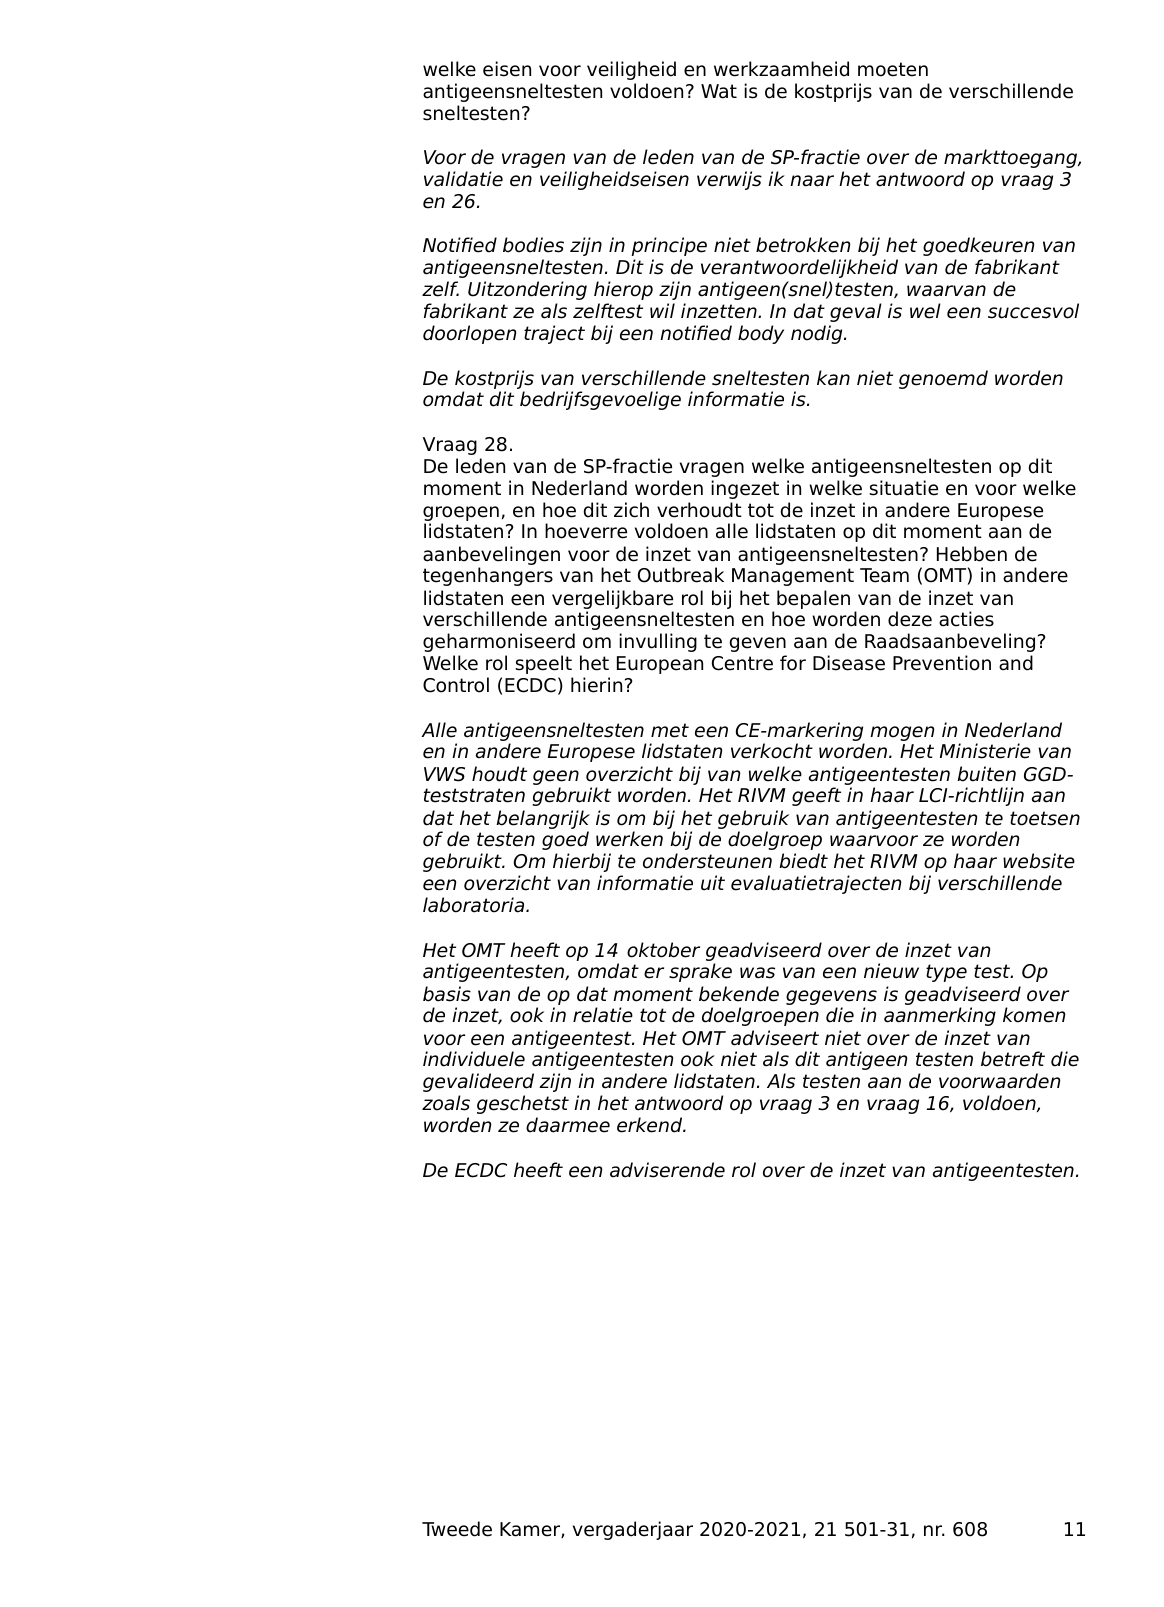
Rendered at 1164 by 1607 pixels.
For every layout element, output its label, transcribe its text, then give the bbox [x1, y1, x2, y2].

text Vraag 28. [422, 433, 1087, 456]
text Het OMT heeft op 14 oktober geadviseerd over de inzet van antigeentesten, omdat er sprake was van een nieuw type test. Op basis van de op dat moment bekende gegevens is geadviseerd over de inzet, ook in relatie tot de doelgroepen die in aanmerking komen voor een antigeentest. Het OMT adviseert niet over de inzet van individuele antigeentesten ook niet als dit antigeen testen betreft die gevalideerd zijn in andere lidstaten. Als testen aan de voorwaarden zoals geschetst in het antwoord op vraag 3 en vraag 16, voldoen, worden ze daarmee erkend. [422, 939, 1087, 1137]
text Alle antigeensneltesten met een CE-markering mogen in Nederland en in andere Europese lidstaten verkocht worden. Het Ministerie van VWS houdt geen overzicht bij van welke antigeentesten buiten GGD-teststraten gebruikt worden. Het RIVM geeft in haar LCI-richtlijn aan dat het belangrijk is om bij het gebruik van antigeentesten te toetsen of de testen goed werken bij de doelgroep waarvoor ze worden gebruikt. Om hierbij te ondersteunen biedt het RIVM op haar website een overzicht van informatie uit evaluatietrajecten bij verschillende laboratoria. [422, 719, 1087, 917]
text Notified bodies zijn in principe niet betrokken bij het goedkeuren van antigeensneltesten. Dit is de verantwoordelijkheid van de fabrikant zelf. Uitzondering hierop zijn antigeen(snel)testen, waarvan de fabrikant ze als zelftest wil inzetten. In dat geval is wel een succesvol doorlopen traject bij een notified body nodig. [422, 235, 1087, 345]
text De ECDC heeft een adviserende rol over de inzet van antigeentesten. [422, 1159, 1087, 1181]
text Voor de vragen van de leden van de SP-fractie over de markttoegang, validatie en veiligheidseisen verwijs ik naar het antwoord op vraag 3 en 26. [422, 147, 1087, 213]
text De kostprijs van verschillende sneltesten kan niet genoemd worden omdat dit bedrijfsgevoelige informatie is. [422, 367, 1087, 411]
text welke eisen voor veiligheid en werkzaamheid moeten antigeensneltesten voldoen? Wat is de kostprijs van de verschillende sneltesten? [422, 59, 1087, 125]
text De leden van de SP-fractie vragen welke antigeensneltesten op dit moment in Nederland worden ingezet in welke situatie en voor welke groepen, en hoe dit zich verhoudt tot de inzet in andere Europese lidstaten? In hoeverre voldoen alle lidstaten op dit moment aan de aanbevelingen voor de inzet van antigeensneltesten? Hebben de tegenhangers van het Outbreak Management Team (OMT) in andere lidstaten een vergelijkbare rol bij het bepalen van de inzet van verschillende antigeensneltesten en hoe worden deze acties geharmoniseerd om invulling te geven aan de Raadsaanbeveling? Welke rol speelt het European Centre for Disease Prevention and Control (ECDC) hierin? [422, 456, 1087, 697]
